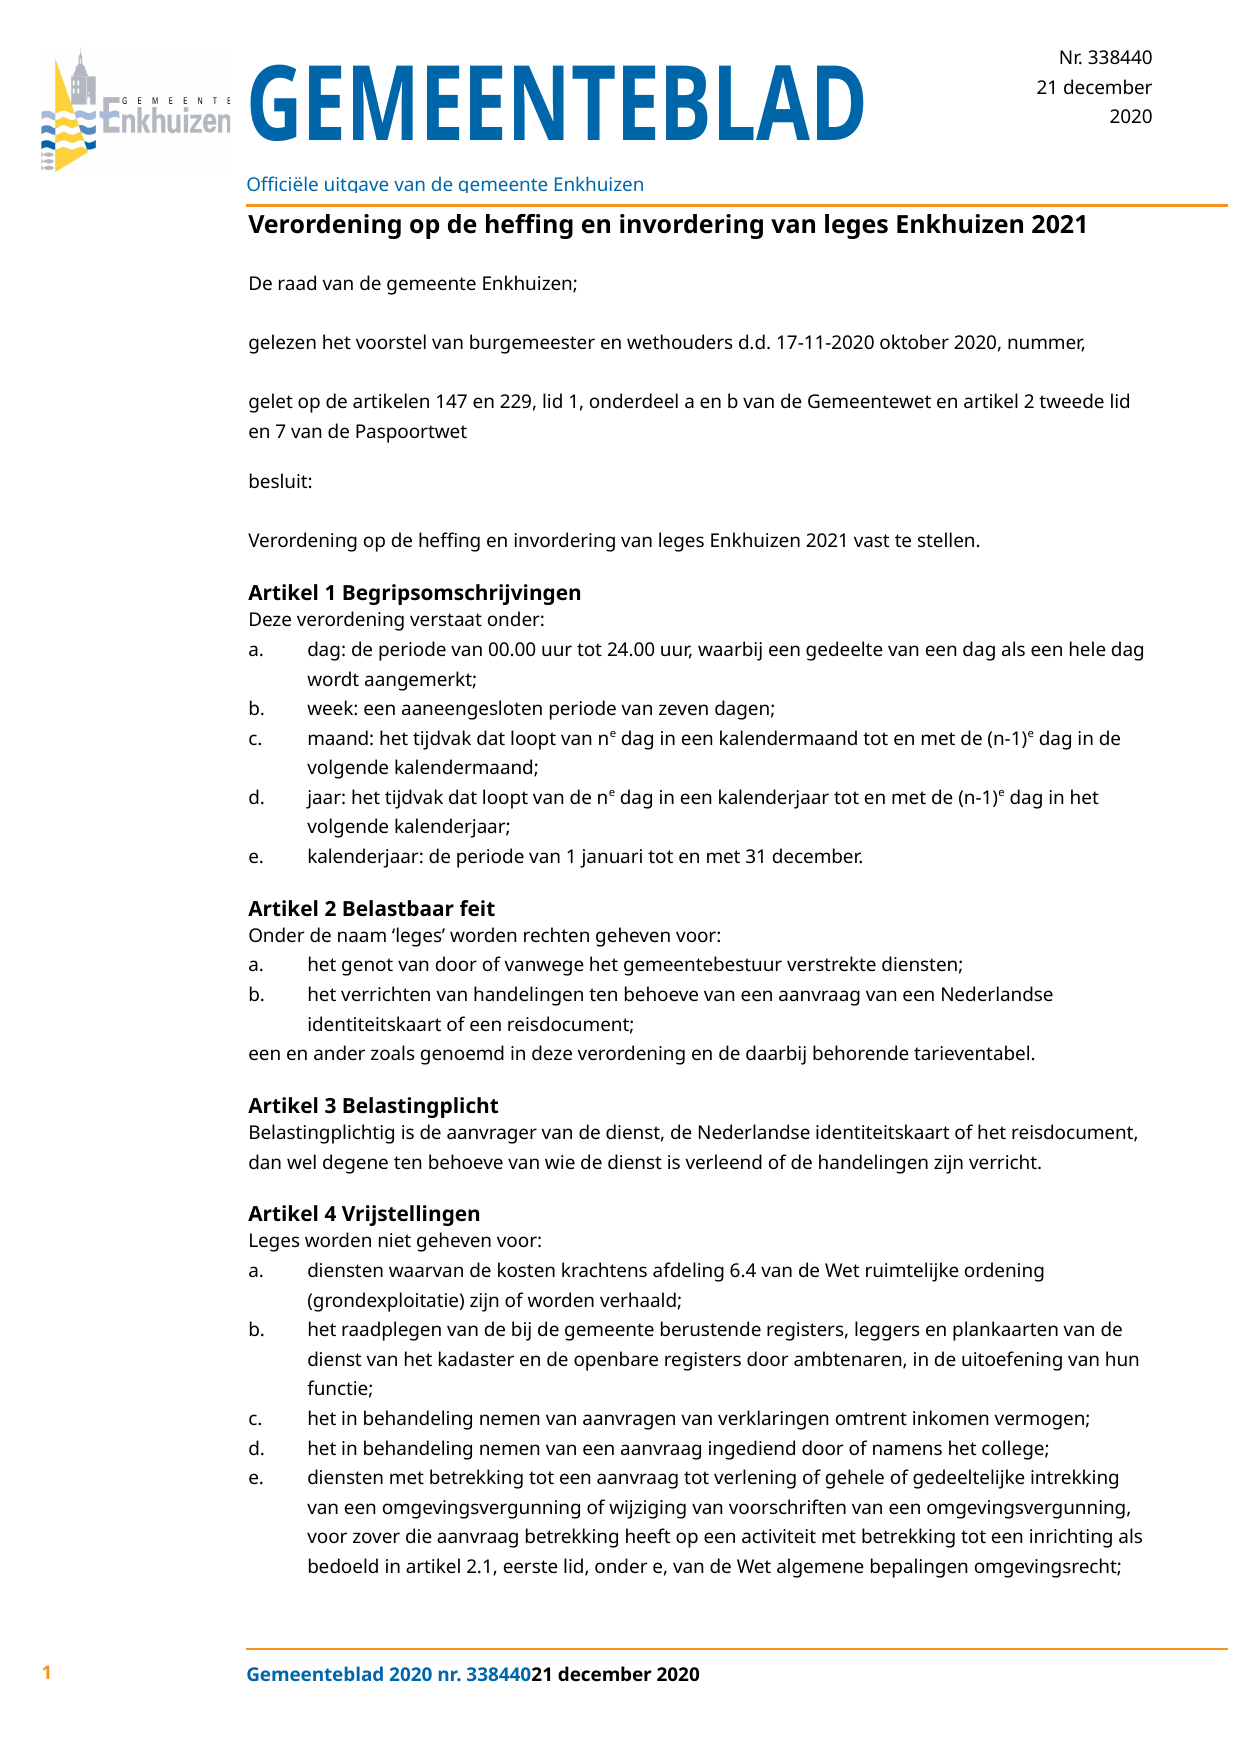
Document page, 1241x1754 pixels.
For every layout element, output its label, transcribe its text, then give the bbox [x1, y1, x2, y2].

text Artikel 1 Begripsomschrijvingen [248, 578, 1152, 607]
list dag: de periode van 00.00 uur tot 24.00 uur, waarbij een gedeelte van een dag als een hele dag wordt aangemerkt; [248, 636, 1152, 691]
text Verordening op de heffing en invordering van leges Enkhuizen 2021 [248, 207, 1152, 241]
text Artikel 2 Belastbaar feit [248, 894, 1152, 922]
list het verrichten van handelingen ten behoeve van een aanvraag van een Nederlandse identiteitskaart of een reisdocument; [248, 981, 1152, 1037]
list jaar: het tijdvak dat loopt van de ne dag in een kalenderjaar tot en met de (n-1)e dag in het volgende kalenderjaar; [248, 784, 1152, 839]
picture [41, 47, 231, 172]
list kalenderjaar: de periode van 1 januari tot en met 31 december. [248, 843, 1152, 869]
list week: een aaneengesloten periode van zeven dagen; [248, 695, 1152, 721]
list diensten met betrekking tot een aanvraag tot verlening of gehele of gedeeltelijke intrekking van een omgevingsvergunning of wijziging van voorschriften van een omgevingsvergunning, voor zover die aanvraag betrekking heeft op een activiteit met betrekking tot een inrichting als bedoeld in artikel 2.1, eerste lid, onder e, van de Wet algemene bepalingen omgevingsrecht; [248, 1464, 1152, 1579]
text Artikel 3 Belastingplicht [248, 1091, 1152, 1119]
text De raad van de gemeente Enkhuizen; [248, 270, 1152, 296]
text gelet op de artikelen 147 en 229, lid 1, onderdeel a en b van de Gemeentewet en artikel 2 tweede lid en 7 van de Paspoortwet [248, 389, 1152, 444]
text Artikel 4 Vrijstellingen [248, 1199, 1152, 1228]
text besluit: [248, 468, 1152, 494]
text Deze verordening verstaat onder: [248, 607, 1152, 632]
text Belastingplichtig is de aanvrager van de dienst, de Nederlandse identiteitskaart of het reisdocument, dan wel degene ten behoeve van wie de dienst is verleend of de handelingen zijn verricht. [248, 1119, 1152, 1174]
list diensten waarvan de kosten krachtens afdeling 6.4 van de Wet ruimtelijke ordening (grondexploitatie) zijn of worden verhaald; [248, 1257, 1152, 1313]
list het genot van door of vanwege het gemeentebestuur verstrekte diensten; [248, 952, 1152, 977]
text een en ander zoals genoemd in deze verordening en de daarbij behorende tarieventabel. [248, 1040, 1152, 1066]
list maand: het tijdvak dat loopt van ne dag in een kalendermaand tot en met de (n-1)e dag in de volgende kalendermaand; [248, 725, 1152, 780]
text gelezen het voorstel van burgemeester en wethouders d.d. 17-11-2020 oktober 2020, nummer, [248, 329, 1152, 355]
list het in behandeling nemen van aanvragen van verklaringen omtrent inkomen vermogen; [248, 1405, 1152, 1431]
text Leges worden niet geheven voor: [248, 1228, 1152, 1253]
list het in behandeling nemen van een aanvraag ingediend door of namens het college; [248, 1435, 1152, 1461]
text Onder de naam ‘leges’ worden rechten geheven voor: [248, 922, 1152, 948]
text Verordening op de heffing en invordering van leges Enkhuizen 2021 vast te stellen. [248, 528, 1152, 553]
list het raadplegen van de bij de gemeente berustende registers, leggers en plankaarten van de dienst van het kadaster en de openbare registers door ambtenaren, in de uitoefening van hun functie; [248, 1316, 1152, 1401]
